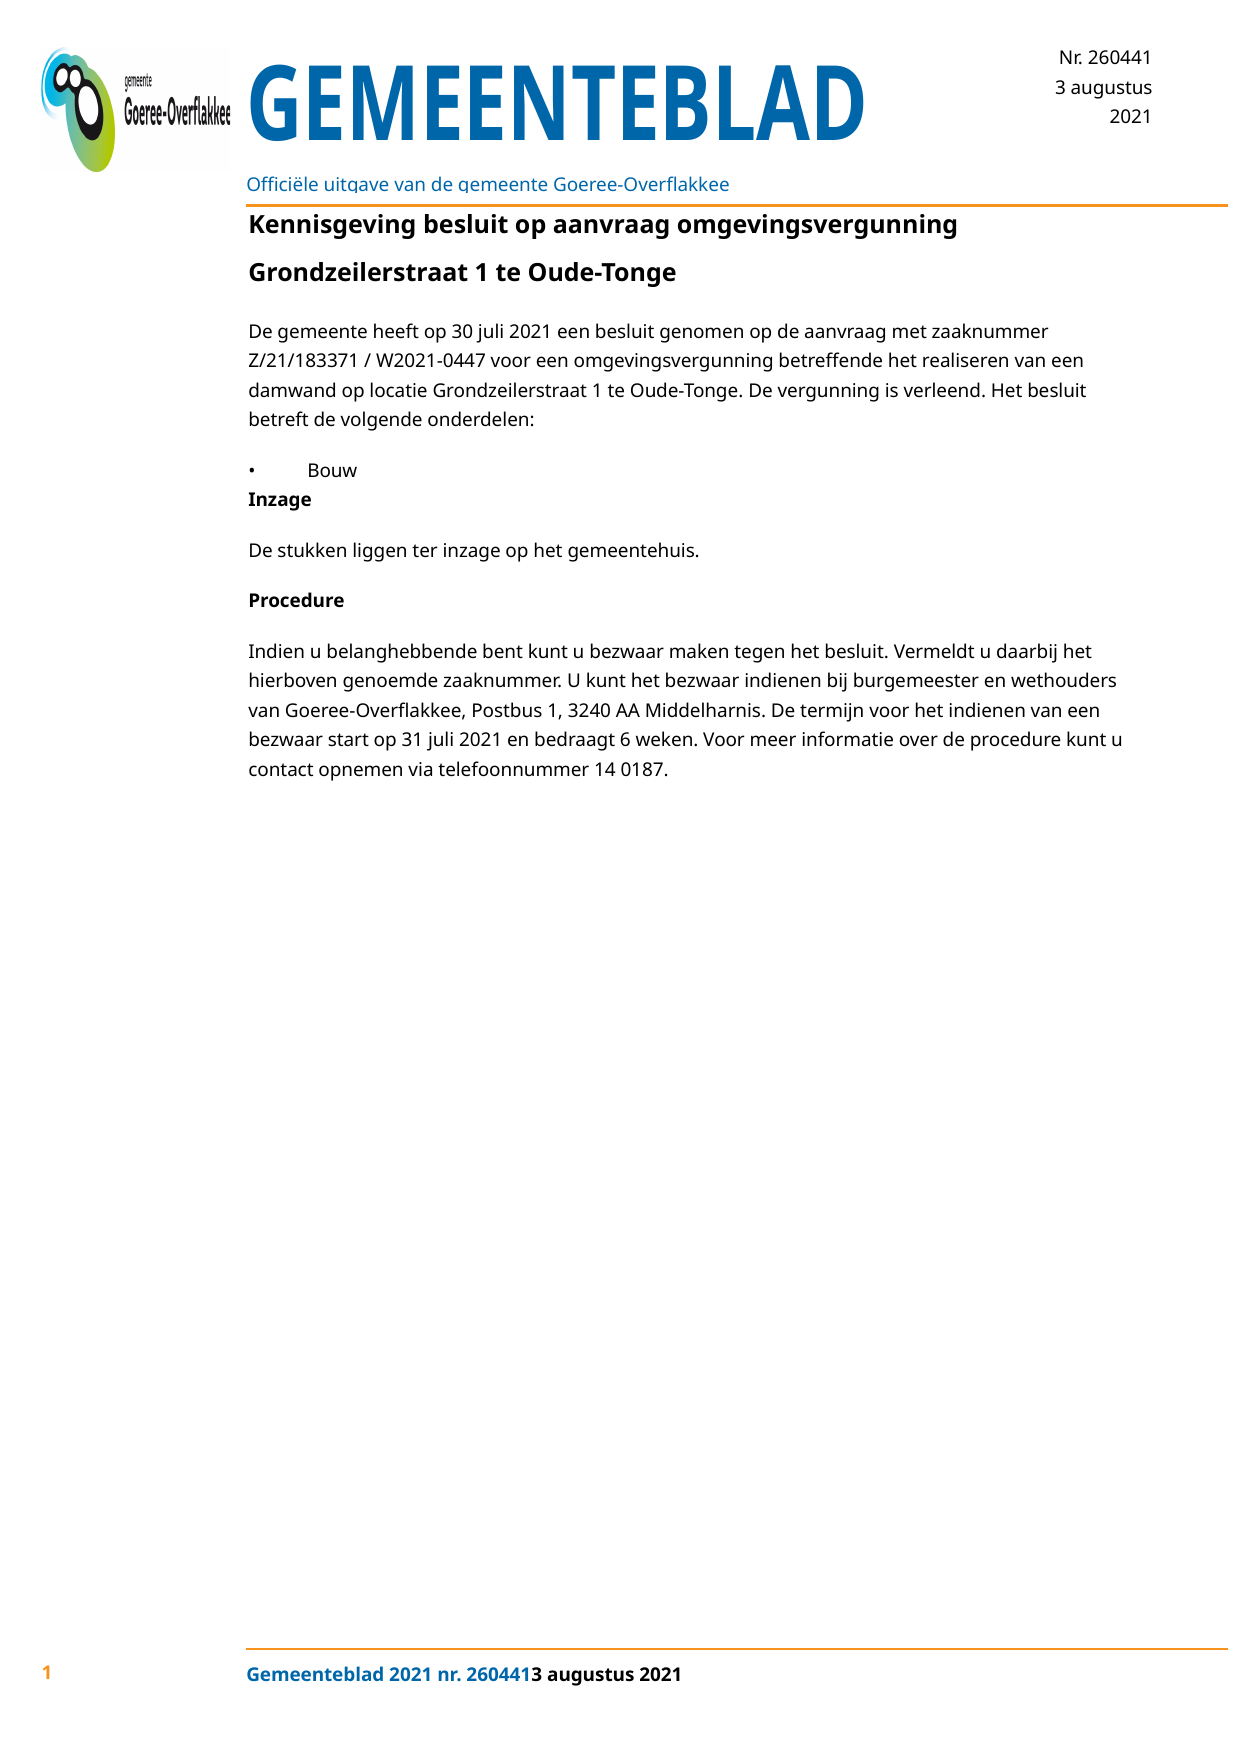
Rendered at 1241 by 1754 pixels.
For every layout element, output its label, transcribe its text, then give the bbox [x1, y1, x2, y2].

text De gemeente heeft op 30 juli 2021 een besluit genomen op de aanvraag met zaaknummer Z/21/183371 / W2021-0447 voor een omgevingsvergunning betreffende het realiseren van een damwand op locatie Grondzeilerstraat 1 te Oude-Tonge. De vergunning is verleend. Het besluit betreft de volgende onderdelen: [248, 318, 1152, 432]
text De stukken liggen ter inzage op het gemeentehuis. [248, 537, 1152, 563]
text Procedure [248, 587, 1152, 613]
list Bouw [248, 457, 1152, 483]
text Kennisgeving besluit op aanvraag omgevingsvergunning Grondzeilerstraat 1 te Oude-Tonge [248, 207, 1152, 288]
text Inzage [248, 487, 1152, 512]
text Indien u belanghebbende bent kunt u bezwaar maken tegen het besluit. Vermeldt u daarbij het hierboven genoemde zaaknummer. U kunt het bezwaar indienen bij burgemeester en wethouders van Goeree-Overflakkee, Postbus 1, 3240 AA Middelharnis. De termijn voor het indienen van een bezwaar start op 31 juli 2021 en bedraagt 6 weken. Voor meer informatie over de procedure kunt u contact opnemen via telefoonnummer 14 0187. [248, 638, 1152, 782]
picture [41, 47, 231, 172]
